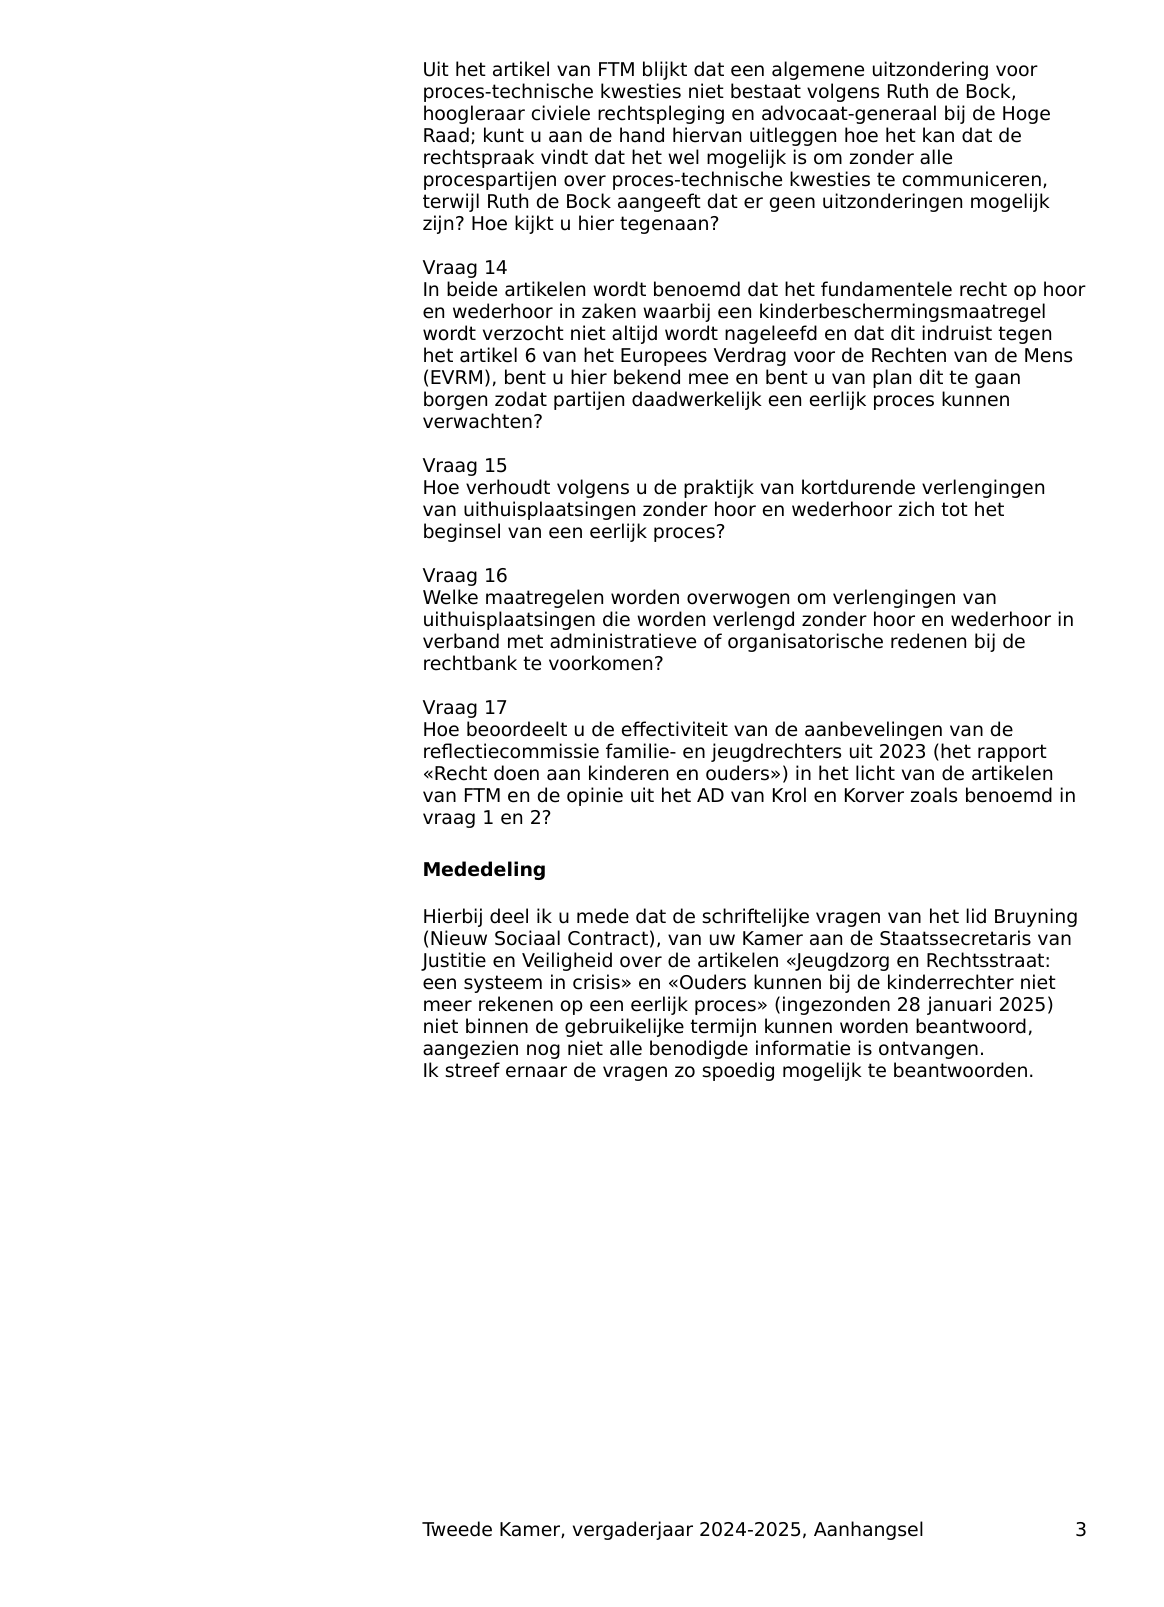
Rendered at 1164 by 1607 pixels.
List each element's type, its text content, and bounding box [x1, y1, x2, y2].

text Ik streef ernaar de vragen zo spoedig mogelijk te beantwoorden. [422, 1060, 1087, 1082]
text In beide artikelen wordt benoemd dat het fundamentele recht op hoor en wederhoor in zaken waarbij een kinderbeschermingsmaatregel wordt verzocht niet altijd wordt nageleefd en dat dit indruist tegen het artikel 6 van het Europees Verdrag voor de Rechten van de Mens (EVRM), bent u hier bekend mee en bent u van plan dit te gaan borgen zodat partijen daadwerkelijk een eerlijk proces kunnen verwachten? [422, 279, 1087, 433]
text Hierbij deel ik u mede dat de schriftelijke vragen van het lid Bruyning (Nieuw Sociaal Contract), van uw Kamer aan de Staatssecretaris van Justitie en Veiligheid over de artikelen «Jeugdzorg en Rechtsstraat: een systeem in crisis» en «Ouders kunnen bij de kinderrechter niet meer rekenen op een eerlijk proces» (ingezonden 28 januari 2025) niet binnen de gebruikelijke termijn kunnen worden beantwoord, aangezien nog niet alle benodigde informatie is ontvangen. [422, 906, 1087, 1060]
text Hoe beoordeelt u de effectiviteit van de aanbevelingen van de reflectiecommissie familie- en jeugdrechters uit 2023 (het rapport «Recht doen aan kinderen en ouders») in het licht van de artikelen van FTM en de opinie uit het AD van Krol en Korver zoals benoemd in vraag 1 en 2? [422, 719, 1087, 829]
text Welke maatregelen worden overwogen om verlengingen van uithuisplaatsingen die worden verlengd zonder hoor en wederhoor in verband met administratieve of organisatorische redenen bij de rechtbank te voorkomen? [422, 587, 1087, 675]
subtitle Mededeling [422, 859, 1087, 881]
text Vraag 17 [422, 697, 1087, 719]
text Vraag 14 [422, 257, 1087, 279]
text Vraag 15 [422, 455, 1087, 477]
text Uit het artikel van FTM blijkt dat een algemene uitzondering voor proces-technische kwesties niet bestaat volgens Ruth de Bock, hoogleraar civiele rechtspleging en advocaat-generaal bij de Hoge Raad; kunt u aan de hand hiervan uitleggen hoe het kan dat de rechtspraak vindt dat het wel mogelijk is om zonder alle procespartijen over proces-technische kwesties te communiceren, terwijl Ruth de Bock aangeeft dat er geen uitzonderingen mogelijk zijn? Hoe kijkt u hier tegenaan? [422, 59, 1087, 235]
text Hoe verhoudt volgens u de praktijk van kortdurende verlengingen van uithuisplaatsingen zonder hoor en wederhoor zich tot het beginsel van een eerlijk proces? [422, 477, 1087, 543]
text Vraag 16 [422, 565, 1087, 587]
